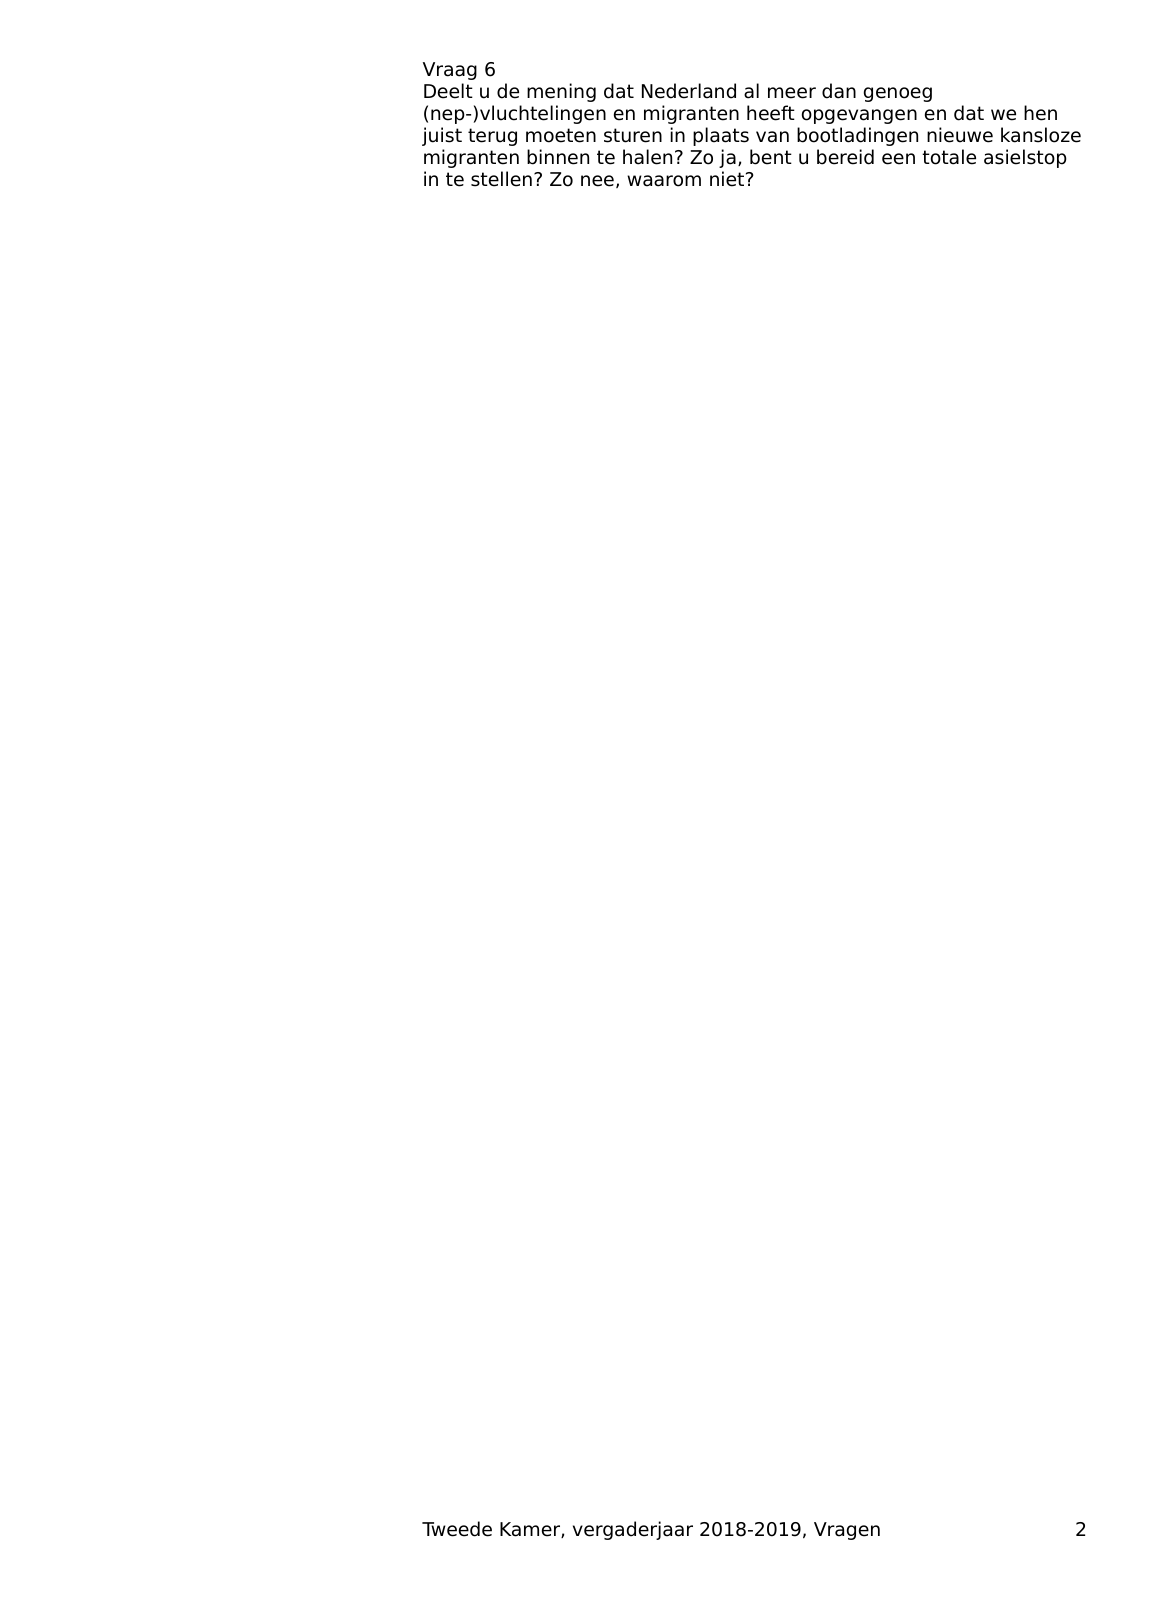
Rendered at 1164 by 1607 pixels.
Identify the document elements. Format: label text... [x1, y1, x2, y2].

text Vraag 6 [422, 59, 1087, 81]
text Deelt u de mening dat Nederland al meer dan genoeg (nep-)vluchtelingen en migranten heeft opgevangen en dat we hen juist terug moeten sturen in plaats van bootladingen nieuwe kansloze migranten binnen te halen? Zo ja, bent u bereid een totale asielstop in te stellen? Zo nee, waarom niet? [422, 81, 1087, 191]
